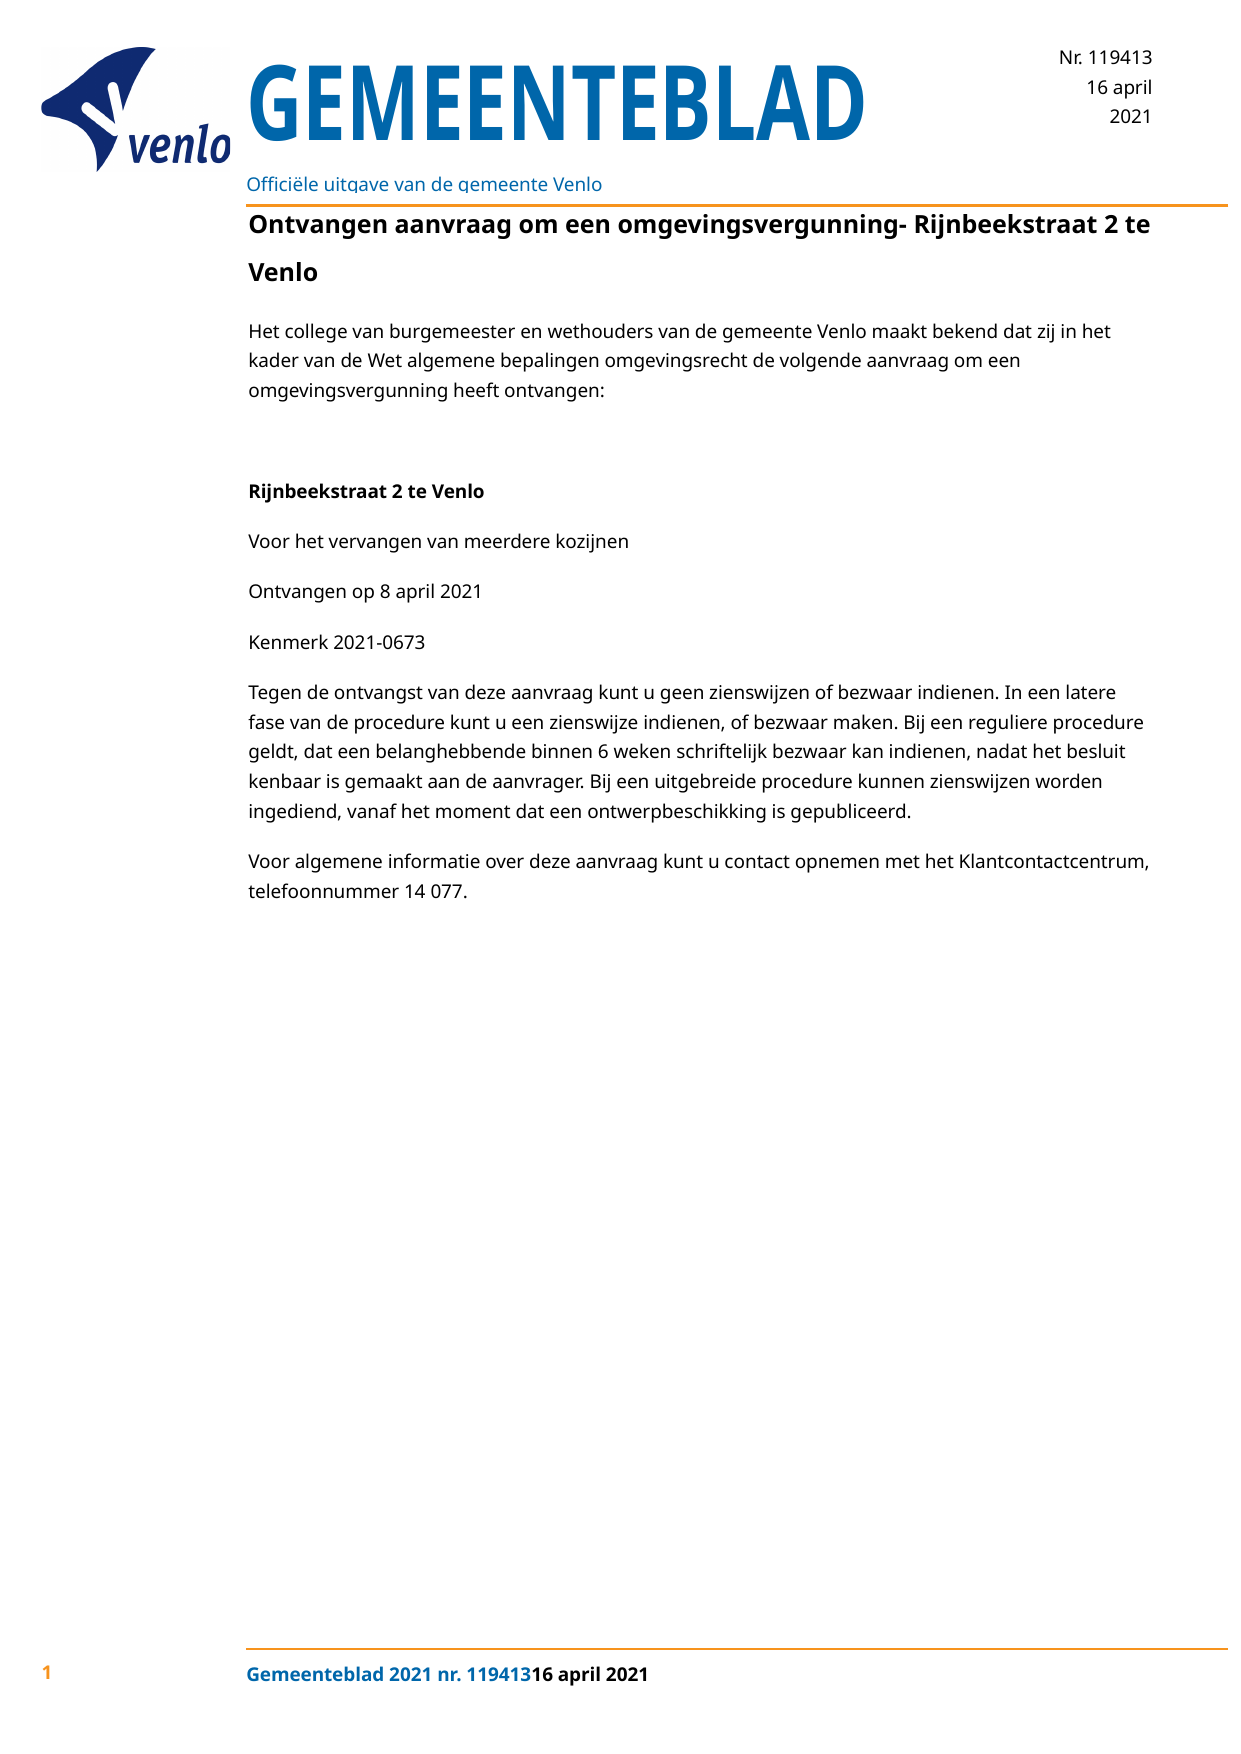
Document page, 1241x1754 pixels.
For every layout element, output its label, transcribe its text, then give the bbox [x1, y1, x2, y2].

text Rijnbeekstraat 2 te Venlo [248, 478, 1152, 504]
text Voor algemene informatie over deze aanvraag kunt u contact opnemen met het Klantcontactcentrum, telefoonnummer 14 077. [248, 848, 1152, 904]
text Tegen de ontvangst van deze aanvraag kunt u geen zienswijzen of bezwaar indienen. In een latere fase van de procedure kunt u een zienswijze indienen, of bezwaar maken. Bij een reguliere procedure geldt, dat een belanghebbende binnen 6 weken schriftelijk bezwaar kan indienen, nadat het besluit kenbaar is gemaakt aan de aanvrager. Bij een uitgebreide procedure kunnen zienswijzen worden ingediend, vanaf het moment dat een ontwerpbeschikking is gepubliceerd. [248, 679, 1152, 824]
text Kenmerk 2021-0673 [248, 629, 1152, 655]
picture [41, 47, 231, 172]
text Ontvangen op 8 april 2021 [248, 579, 1152, 604]
text Voor het vervangen van meerdere kozijnen [248, 528, 1152, 554]
text Het college van burgemeester en wethouders van de gemeente Venlo maakt bekend dat zij in het kader van de Wet algemene bepalingen omgevingsrecht de volgende aanvraag om een omgevingsvergunning heeft ontvangen: [248, 318, 1152, 403]
text Ontvangen aanvraag om een omgevingsvergunning- Rijnbeekstraat 2 te Venlo [248, 207, 1152, 288]
